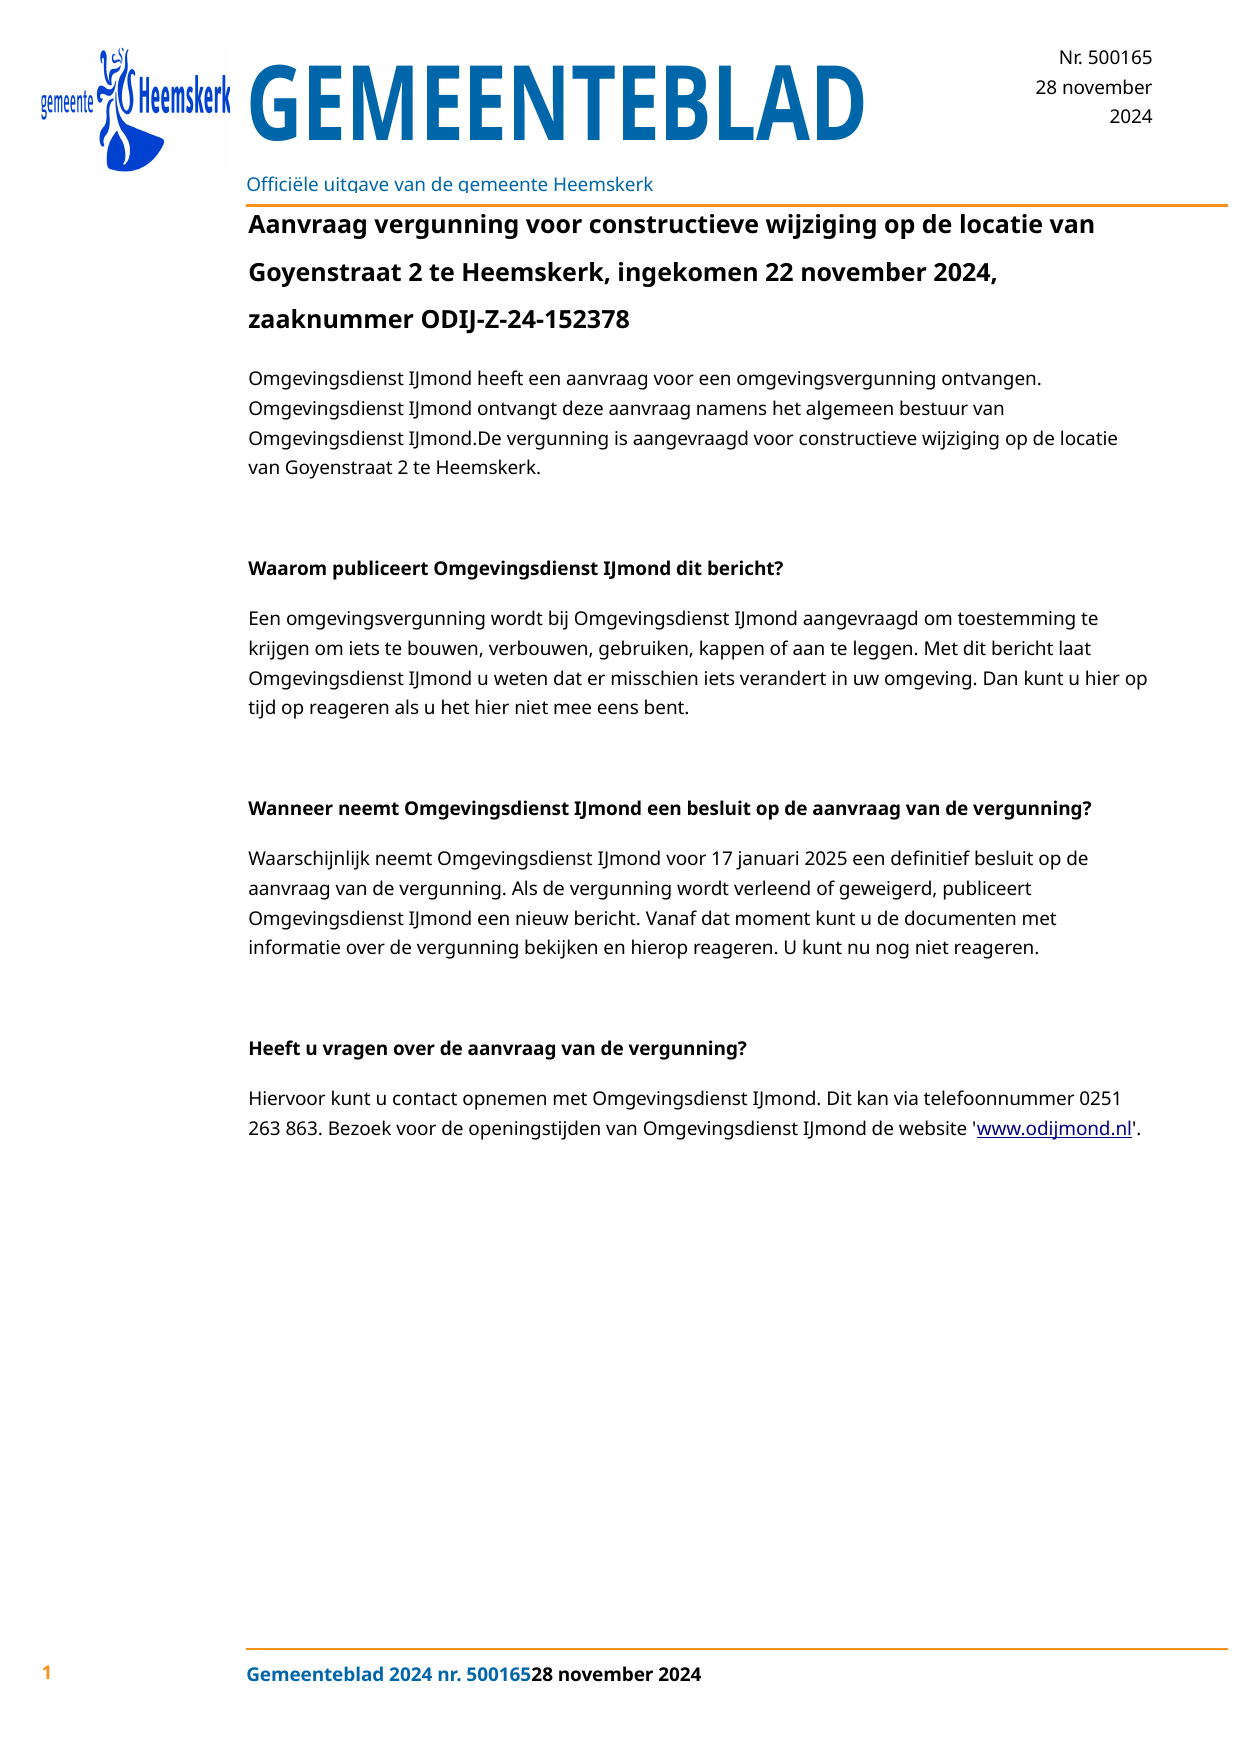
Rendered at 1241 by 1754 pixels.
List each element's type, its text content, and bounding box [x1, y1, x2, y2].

text Hiervoor kunt u contact opnemen met Omgevingsdienst IJmond. Dit kan via telefoonnummer 0251 263 863. Bezoek voor de openingstijden van Omgevingsdienst IJmond de website 'www.odijmond.nl'. [248, 1086, 1152, 1141]
text Aanvraag vergunning voor constructieve wijziging op de locatie van Goyenstraat 2 te Heemskerk, ingekomen 22 november 2024, zaaknummer ODIJ-Z-24-152378 [248, 207, 1152, 336]
text Heeft u vragen over de aanvraag van de vergunning? [248, 1035, 1152, 1061]
text Omgevingsdienst IJmond heeft een aanvraag voor een omgevingsvergunning ontvangen. Omgevingsdienst IJmond ontvangt deze aanvraag namens het algemeen bestuur van Omgevingsdienst IJmond.De vergunning is aangevraagd voor constructieve wijziging op de locatie van Goyenstraat 2 te Heemskerk. [248, 366, 1152, 480]
text Wanneer neemt Omgevingsdienst IJmond een besluit op de aanvraag van de vergunning? [248, 795, 1152, 821]
text Waarom publiceert Omgevingsdienst IJmond dit bericht? [248, 555, 1152, 581]
picture [41, 47, 231, 172]
text Een omgevingsvergunning wordt bij Omgevingsdienst IJmond aangevraagd om toestemming te krijgen om iets te bouwen, verbouwen, gebruiken, kappen of aan te leggen. Met dit bericht laat Omgevingsdienst IJmond u weten dat er misschien iets verandert in uw omgeving. Dan kunt u hier op tijd op reageren als u het hier niet mee eens bent. [248, 606, 1152, 720]
text Waarschijnlijk neemt Omgevingsdienst IJmond voor 17 januari 2025 een definitief besluit op de aanvraag van de vergunning. Als de vergunning wordt verleend of geweigerd, publiceert Omgevingsdienst IJmond een nieuw bericht. Vanaf dat moment kunt u de documenten met informatie over de vergunning bekijken en hierop reageren. U kunt nu nog niet reageren. [248, 846, 1152, 960]
